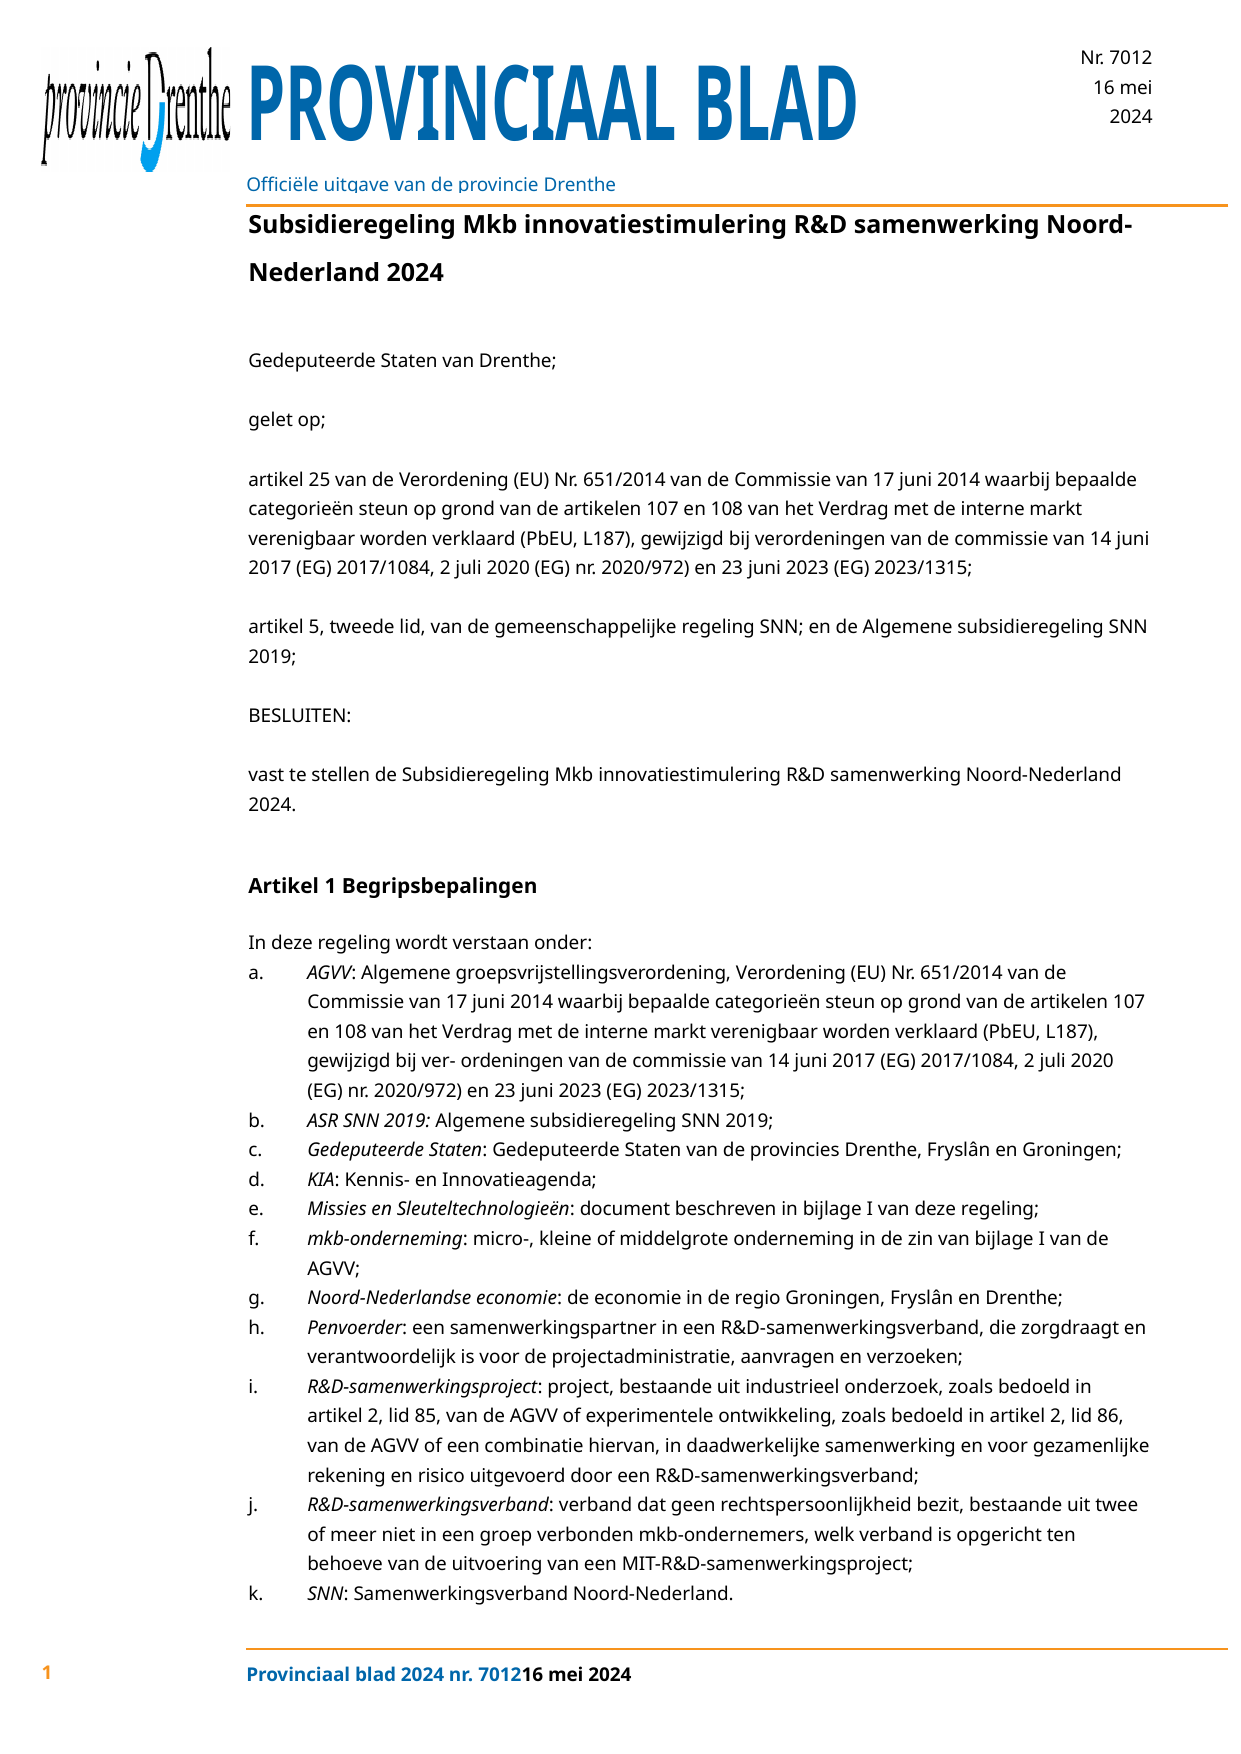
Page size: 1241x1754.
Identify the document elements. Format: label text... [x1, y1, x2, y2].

list AGVV: Algemene groepsvrijstellingsverordening, Verordening (EU) Nr. 651/2014 van de Commissie van 17 juni 2014 waarbij bepaalde categorieën steun op grond van de artikelen 107 en 108 van het Verdrag met de interne markt verenigbaar worden verklaard (PbEU, L187), gewijzigd bij ver- ordeningen van de commissie van 14 juni 2017 (EG) 2017/1084, 2 juli 2020 (EG) nr. 2020/972) en 23 juni 2023 (EG) 2023/1315; [248, 959, 1152, 1103]
list SNN: Samenwerkingsverband Noord-Nederland. [248, 1580, 1152, 1606]
text Artikel 1 Begripsbepalingen [248, 871, 1152, 900]
text Subsidieregeling Mkb innovatiestimulering R&D samenwerking Noord-Nederland 2024 [248, 207, 1152, 288]
list Gedeputeerde Staten: Gedeputeerde Staten van de provincies Drenthe, Fryslân en Groningen; [248, 1136, 1152, 1162]
list mkb-onderneming: micro-, kleine of middelgrote onderneming in de zin van bijlage I van de AGVV; [248, 1225, 1152, 1280]
text artikel 5, tweede lid, van de gemeenschappelijke regeling SNN; en de Algemene subsidieregeling SNN 2019; [248, 614, 1152, 669]
text vast te stellen de Subsidieregeling Mkb innovatiestimulering R&D samenwerking Noord-Nederland 2024. [248, 762, 1152, 817]
list Penvoerder: een samenwerkingspartner in een R&D-samenwerkingsverband, die zorgdraagt en verantwoordelijk is voor de projectadministratie, aanvragen en verzoeken; [248, 1314, 1152, 1369]
text BESLUITEN: [248, 702, 1152, 728]
list Missies en Sleuteltechnologieën: document beschreven in bijlage I van deze regeling; [248, 1196, 1152, 1221]
picture [41, 47, 231, 172]
text gelet op; [248, 407, 1152, 432]
list R&D-samenwerkingsproject: project, bestaande uit industrieel onderzoek, zoals bedoeld in artikel 2, lid 85, van de AGVV of experimentele ontwikkeling, zoals bedoeld in artikel 2, lid 86, van de AGVV of een combinatie hiervan, in daadwerkelijke samenwerking en voor gezamenlijke rekening en risico uitgevoerd door een R&D-samenwerkingsverband; [248, 1373, 1152, 1487]
list Noord-Nederlandse economie: de economie in de regio Groningen, Fryslân en Drenthe; [248, 1284, 1152, 1310]
list R&D-samenwerkingsverband: verband dat geen rechtspersoonlijkheid bezit, bestaande uit twee of meer niet in een groep verbonden mkb-ondernemers, welk verband is opgericht ten behoeve van de uitvoering van een MIT-R&D-samenwerkingsproject; [248, 1491, 1152, 1576]
text artikel 25 van de Verordening (EU) Nr. 651/2014 van de Commissie van 17 juni 2014 waarbij bepaalde categorieën steun op grond van de artikelen 107 en 108 van het Verdrag met de interne markt verenigbaar worden verklaard (PbEU, L187), gewijzigd bij verordeningen van de commissie van 14 juni 2017 (EG) 2017/1084, 2 juli 2020 (EG) nr. 2020/972) en 23 juni 2023 (EG) 2023/1315; [248, 466, 1152, 580]
text In deze regeling wordt verstaan onder: [248, 929, 1152, 955]
text Gedeputeerde Staten van Drenthe; [248, 347, 1152, 373]
list ASR SNN 2019: Algemene subsidieregeling SNN 2019; [248, 1107, 1152, 1132]
list KIA: Kennis- en Innovatieagenda; [248, 1166, 1152, 1192]
